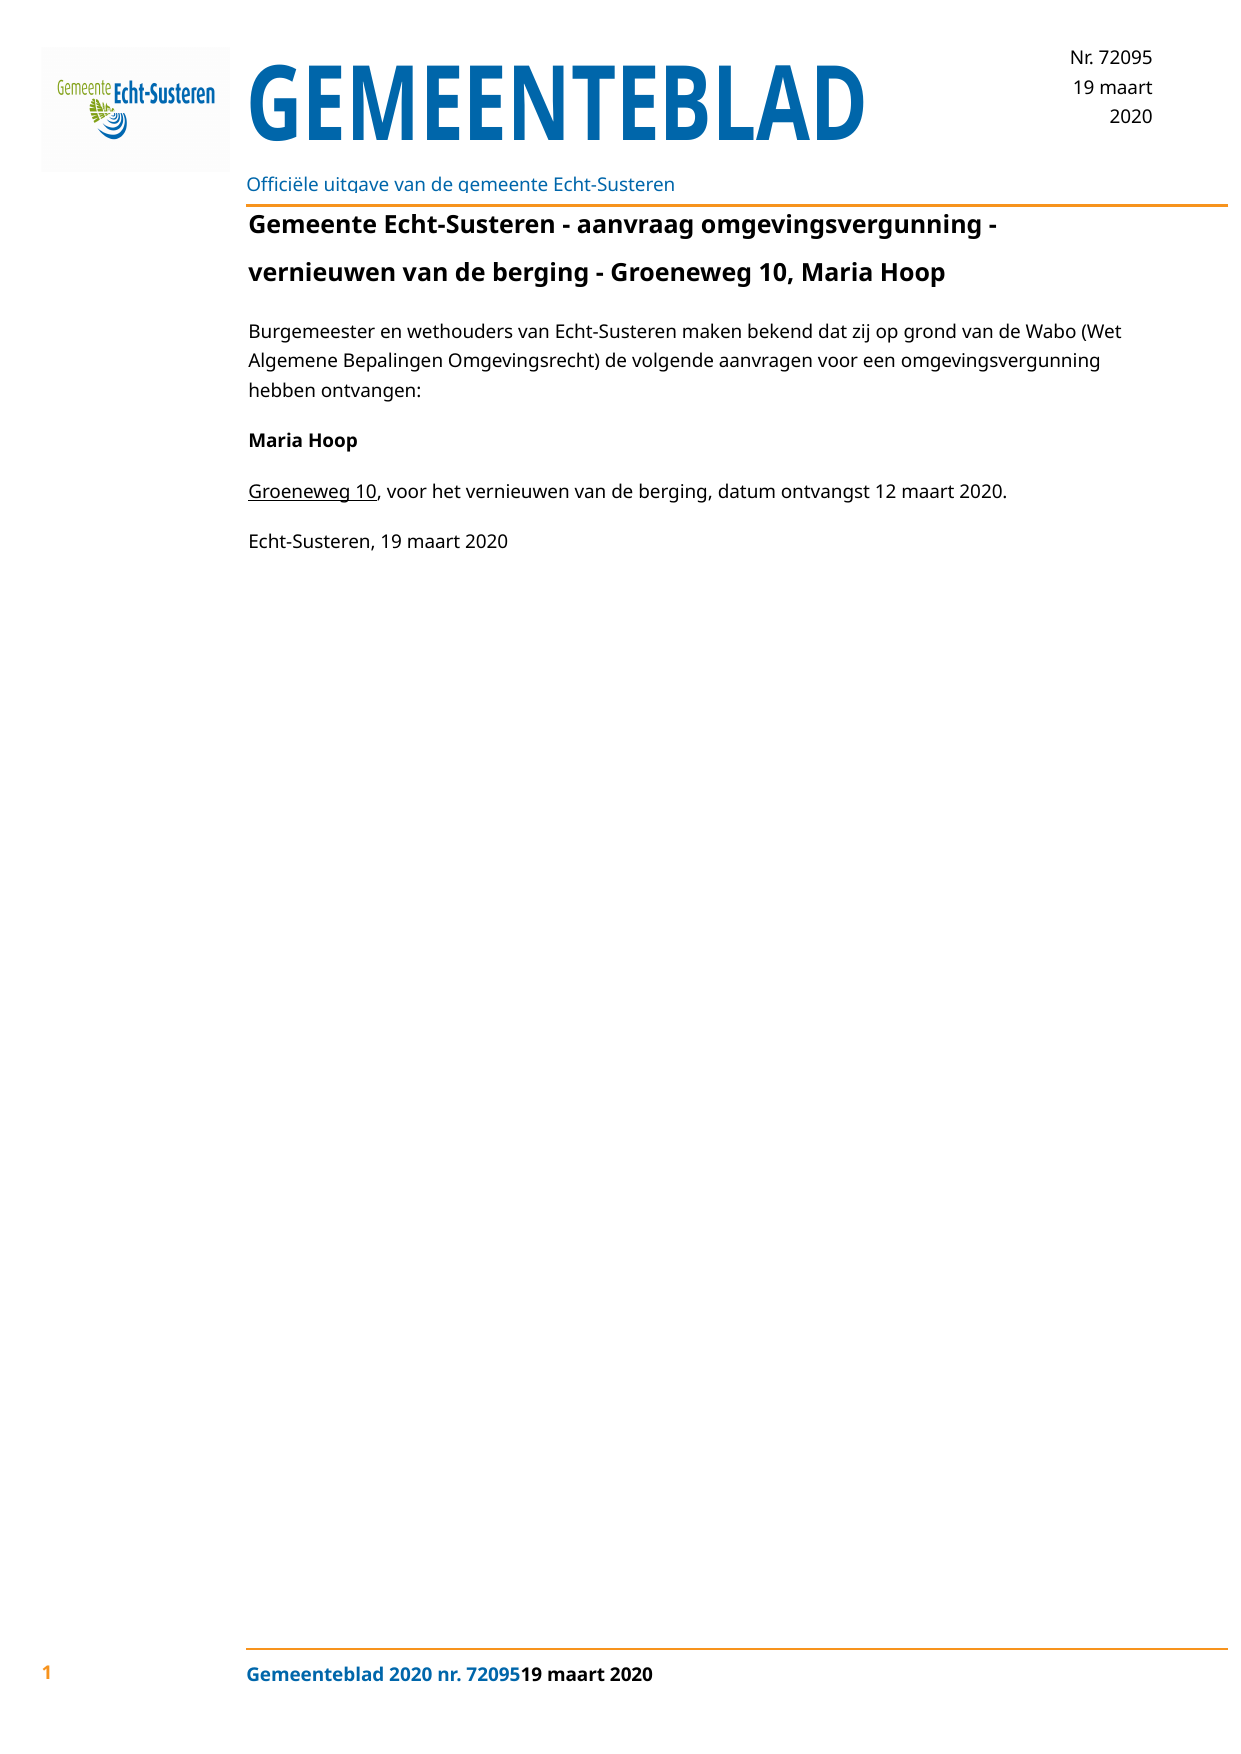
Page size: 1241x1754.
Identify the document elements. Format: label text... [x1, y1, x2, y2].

text Groeneweg 10, voor het vernieuwen van de berging, datum ontvangst 12 maart 2020. [248, 478, 1152, 504]
text Gemeente Echt-Susteren - aanvraag omgevingsvergunning - vernieuwen van de berging - Groeneweg 10, Maria Hoop [248, 207, 1152, 288]
text Maria Hoop [248, 427, 1152, 453]
text Echt-Susteren, 19 maart 2020 [248, 528, 1152, 554]
picture [41, 47, 231, 172]
text Burgemeester en wethouders van Echt-Susteren maken bekend dat zij op grond van de Wabo (Wet Algemene Bepalingen Omgevingsrecht) de volgende aanvragen voor een omgevingsvergunning hebben ontvangen: [248, 318, 1152, 403]
